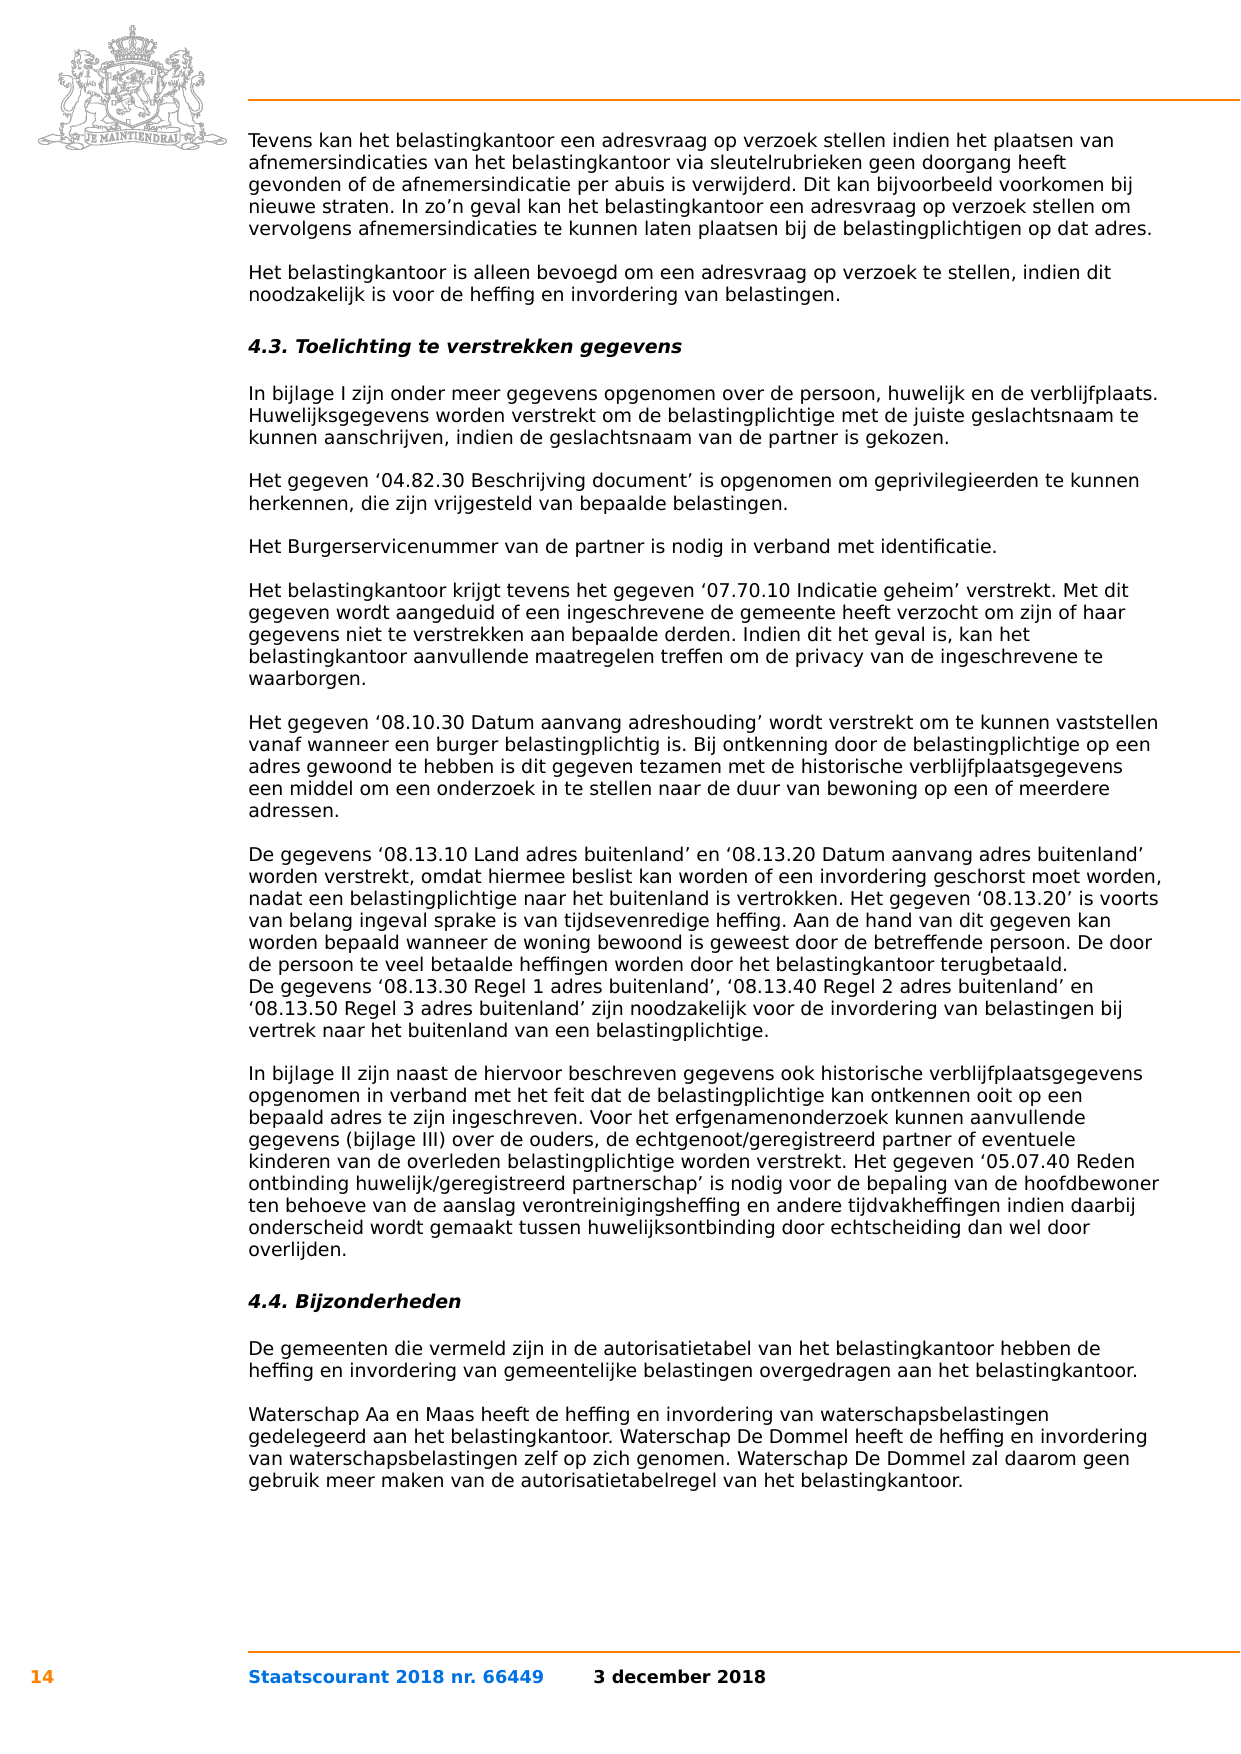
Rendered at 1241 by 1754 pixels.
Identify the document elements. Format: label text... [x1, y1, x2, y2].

text De gegevens ‘08.13.30 Regel 1 adres buitenland’, ‘08.13.40 Regel 2 adres buitenland’ en ‘08.13.50 Regel 3 adres buitenland’ zijn noodzakelijk voor de invordering van belastingen bij vertrek naar het buitenland van een belastingplichtige. [248, 976, 1163, 1041]
text Het belastingkantoor is alleen bevoegd om een adresvraag op verzoek te stellen, indien dit noodzakelijk is voor de heffing en invordering van belastingen. [248, 262, 1163, 306]
picture [38, 25, 227, 150]
text Het gegeven ‘08.10.30 Datum aanvang adreshouding’ wordt verstrekt om te kunnen vaststellen vanaf wanneer een burger belastingplichtig is. Bij ontkenning door de belastingplichtige op een adres gewoond te hebben is dit gegeven tezamen met de historische verblijfplaatsgegevens een middel om een onderzoek in te stellen naar de duur van bewoning op een of meerdere adressen. [248, 712, 1163, 822]
text In bijlage I zijn onder meer gegevens opgenomen over de persoon, huwelijk en de verblijfplaats. Huwelijksgegevens worden verstrekt om de belastingplichtige met de juiste geslachtsnaam te kunnen aanschrijven, indien de geslachtsnaam van de partner is gekozen. [248, 383, 1163, 448]
text Het Burgerservicenummer van de partner is nodig in verband met identificatie. [248, 536, 1163, 558]
text Het belastingkantoor krijgt tevens het gegeven ‘07.70.10 Indicatie geheim’ verstrekt. Met dit gegeven wordt aangeduid of een ingeschrevene de gemeente heeft verzocht om zijn of haar gegevens niet te verstrekken aan bepaalde derden. Indien dit het geval is, kan het belastingkantoor aanvullende maatregelen treffen om de privacy van de ingeschrevene te waarborgen. [248, 580, 1163, 690]
text Het gegeven ‘04.82.30 Beschrijving document’ is opgenomen om geprivilegieerden te kunnen herkennen, die zijn vrijgesteld van bepaalde belastingen. [248, 470, 1163, 514]
text Tevens kan het belastingkantoor een adresvraag op verzoek stellen indien het plaatsen van afnemersindicaties van het belastingkantoor via sleutelrubrieken geen doorgang heeft gevonden of de afnemersindicatie per abuis is verwijderd. Dit kan bijvoorbeeld voorkomen bij nieuwe straten. In zo’n geval kan het belastingkantoor een adresvraag op verzoek stellen om vervolgens afnemersindicaties te kunnen laten plaatsen bij de belastingplichtigen op dat adres. [248, 130, 1163, 240]
text De gegevens ‘08.13.10 Land adres buitenland’ en ‘08.13.20 Datum aanvang adres buitenland’ worden verstrekt, omdat hiermee beslist kan worden of een invordering geschorst moet worden, nadat een belastingplichtige naar het buitenland is vertrokken. Het gegeven ‘08.13.20’ is voorts van belang ingeval sprake is van tijdsevenredige heffing. Aan de hand van dit gegeven kan worden bepaald wanneer de woning bewoond is geweest door de betreffende persoon. De door de persoon te veel betaalde heffingen worden door het belastingkantoor terugbetaald. [248, 844, 1163, 976]
text De gemeenten die vermeld zijn in de autorisatietabel van het belastingkantoor hebben de heffing en invordering van gemeentelijke belastingen overgedragen aan het belastingkantoor. [248, 1338, 1163, 1382]
subtitle 4.3. Toelichting te verstrekken gegevens [248, 336, 1163, 358]
subtitle 4.4. Bijzonderheden [248, 1291, 1163, 1313]
text In bijlage II zijn naast de hiervoor beschreven gegevens ook historische verblijfplaatsgegevens opgenomen in verband met het feit dat de belastingplichtige kan ontkennen ooit op een bepaald adres te zijn ingeschreven. Voor het erfgenamenonderzoek kunnen aanvullende gegevens (bijlage III) over de ouders, de echtgenoot/geregistreerd partner of eventuele kinderen van de overleden belastingplichtige worden verstrekt. Het gegeven ‘05.07.40 Reden ontbinding huwelijk/geregistreerd partnerschap’ is nodig voor de bepaling van de hoofdbewoner ten behoeve van de aanslag verontreinigingsheffing en andere tijdvakheffingen indien daarbij onderscheid wordt gemaakt tussen huwelijksontbinding door echtscheiding dan wel door overlijden. [248, 1063, 1163, 1261]
text Waterschap Aa en Maas heeft de heffing en invordering van waterschapsbelastingen gedelegeerd aan het belastingkantoor. Waterschap De Dommel heeft de heffing en invordering van waterschapsbelastingen zelf op zich genomen. Waterschap De Dommel zal daarom geen gebruik meer maken van de autorisatietabelregel van het belastingkantoor. [248, 1404, 1163, 1492]
